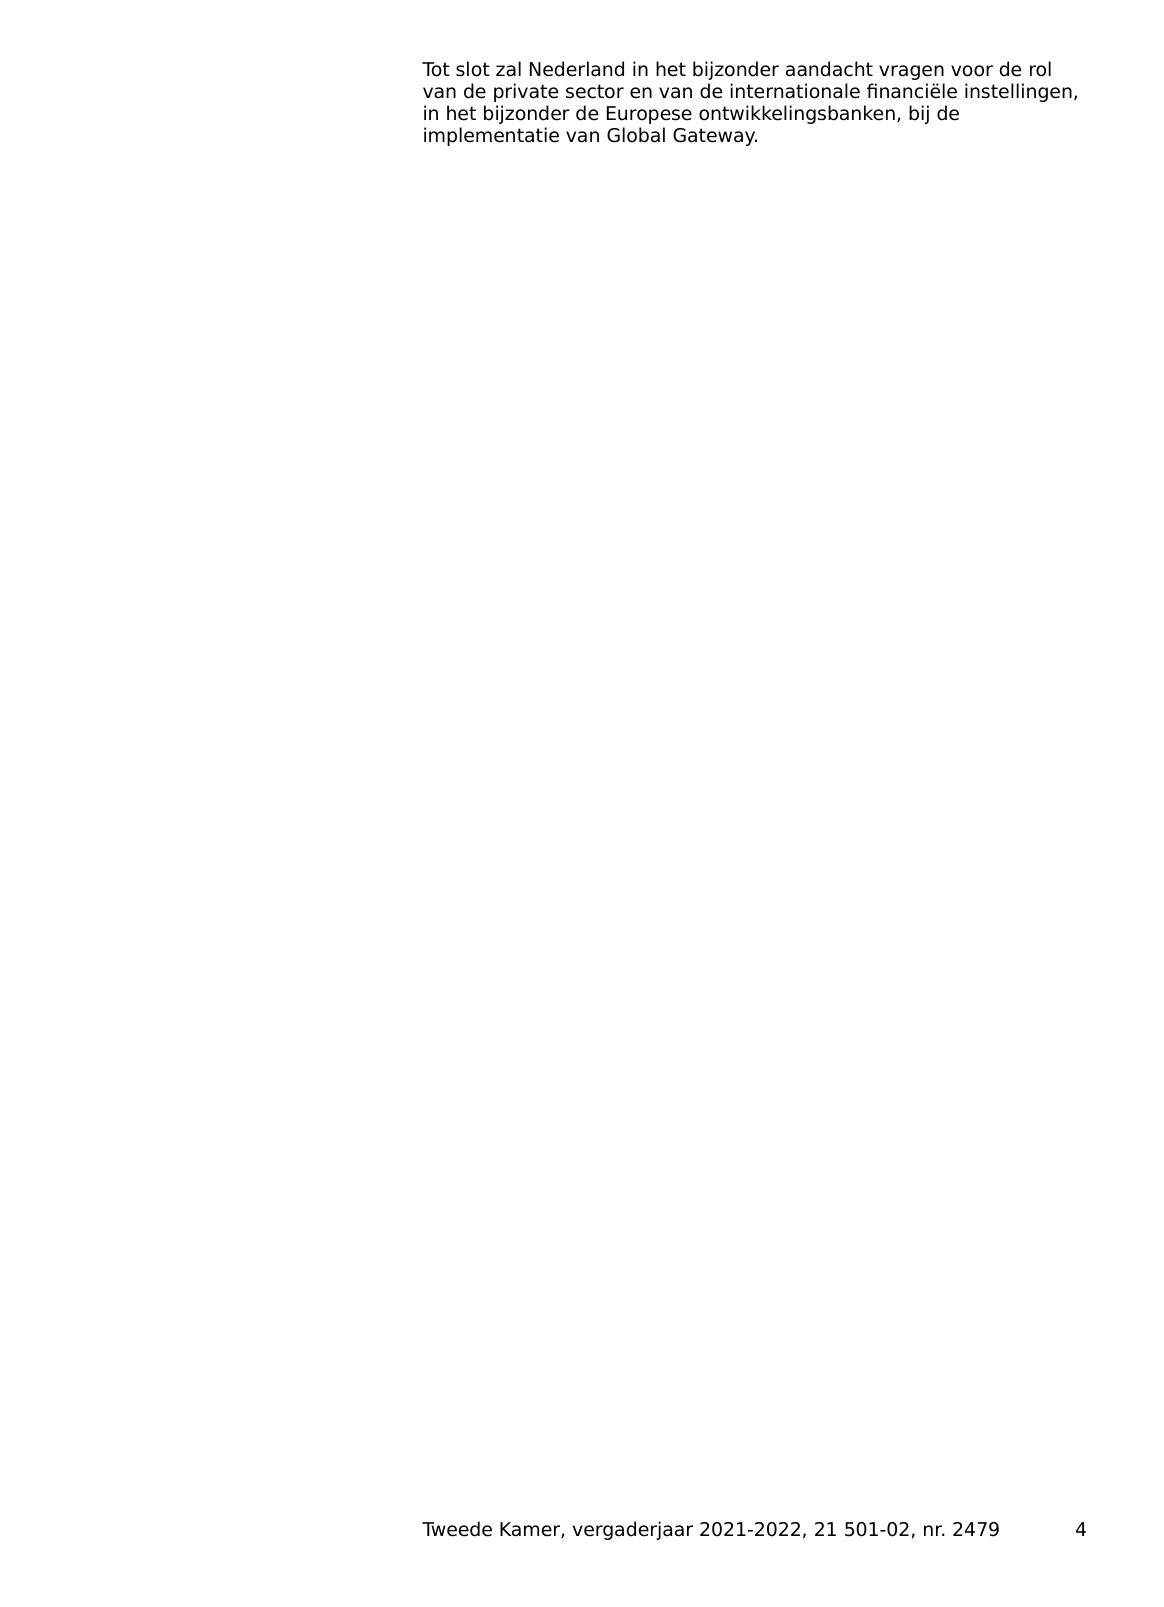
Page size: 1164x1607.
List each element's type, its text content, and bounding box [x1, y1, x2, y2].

text Tot slot zal Nederland in het bijzonder aandacht vragen voor de rol van de private sector en van de internationale financiële instellingen, in het bijzonder de Europese ontwikkelingsbanken, bij de implementatie van Global Gateway. [422, 59, 1087, 147]
